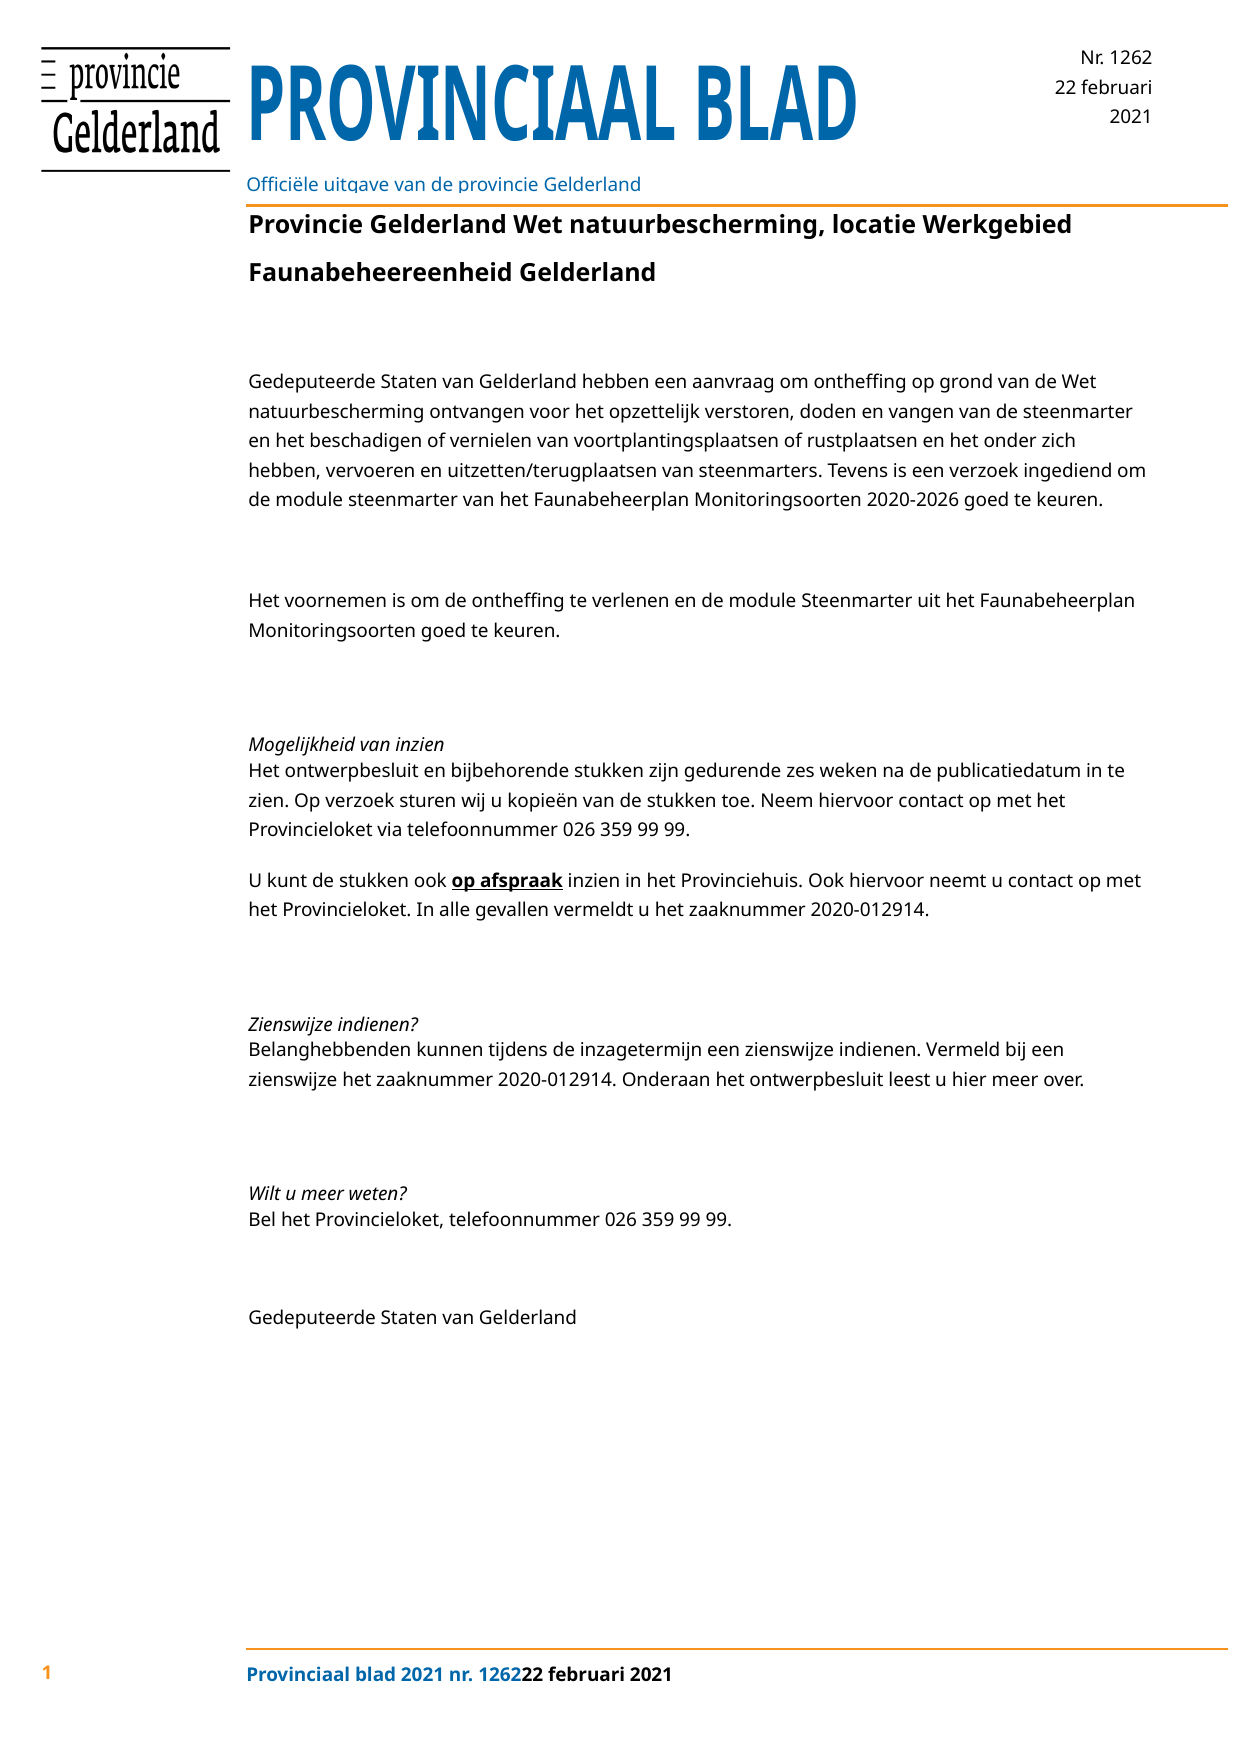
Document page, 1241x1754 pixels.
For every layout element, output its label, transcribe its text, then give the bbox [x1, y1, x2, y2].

text Mogelijkheid van inzien [248, 731, 1152, 757]
text Belanghebbenden kunnen tijdens de inzagetermijn een zienswijze indienen. Vermeld bij een zienswijze het zaaknummer 2020-012914. Onderaan het ontwerpbesluit leest u hier meer over. [248, 1036, 1152, 1092]
text Zienswijze indienen? [248, 1011, 1152, 1036]
text U kunt de stukken ook op afspraak inzien in het Provinciehuis. Ook hiervoor neemt u contact op met het Provincieloket. In alle gevallen vermeldt u het zaaknummer 2020-012914. [248, 867, 1152, 922]
text Het ontwerpbesluit en bijbehorende stukken zijn gedurende zes weken na de publicatiedatum in te zien. Op verzoek sturen wij u kopieën van de stukken toe. Neem hiervoor contact op met het Provincieloket via telefoonnummer 026 359 99 99. [248, 757, 1152, 842]
text Gedeputeerde Staten van Gelderland [248, 1304, 1152, 1330]
text Wilt u meer weten? [248, 1180, 1152, 1206]
picture [41, 47, 231, 172]
text Gedeputeerde Staten van Gelderland hebben een aanvraag om ontheffing op grond van de Wet natuurbescherming ontvangen voor het opzettelijk verstoren, doden en vangen van de steenmarter en het beschadigen of vernielen van voortplantingsplaatsen of rustplaatsen en het onder zich hebben, vervoeren en uitzetten/terugplaatsen van steenmarters. Tevens is een verzoek ingediend om de module steenmarter van het Faunabeheerplan Monitoringsoorten 2020-2026 goed te keuren. [248, 368, 1152, 512]
text Provincie Gelderland Wet natuurbescherming, locatie Werkgebied Faunabeheereenheid Gelderland [248, 207, 1152, 288]
text Bel het Provincieloket, telefoonnummer 026 359 99 99. [248, 1206, 1152, 1232]
text Het voornemen is om de ontheffing te verlenen en de module Steenmarter uit het Faunabeheerplan Monitoringsoorten goed te keuren. [248, 587, 1152, 643]
